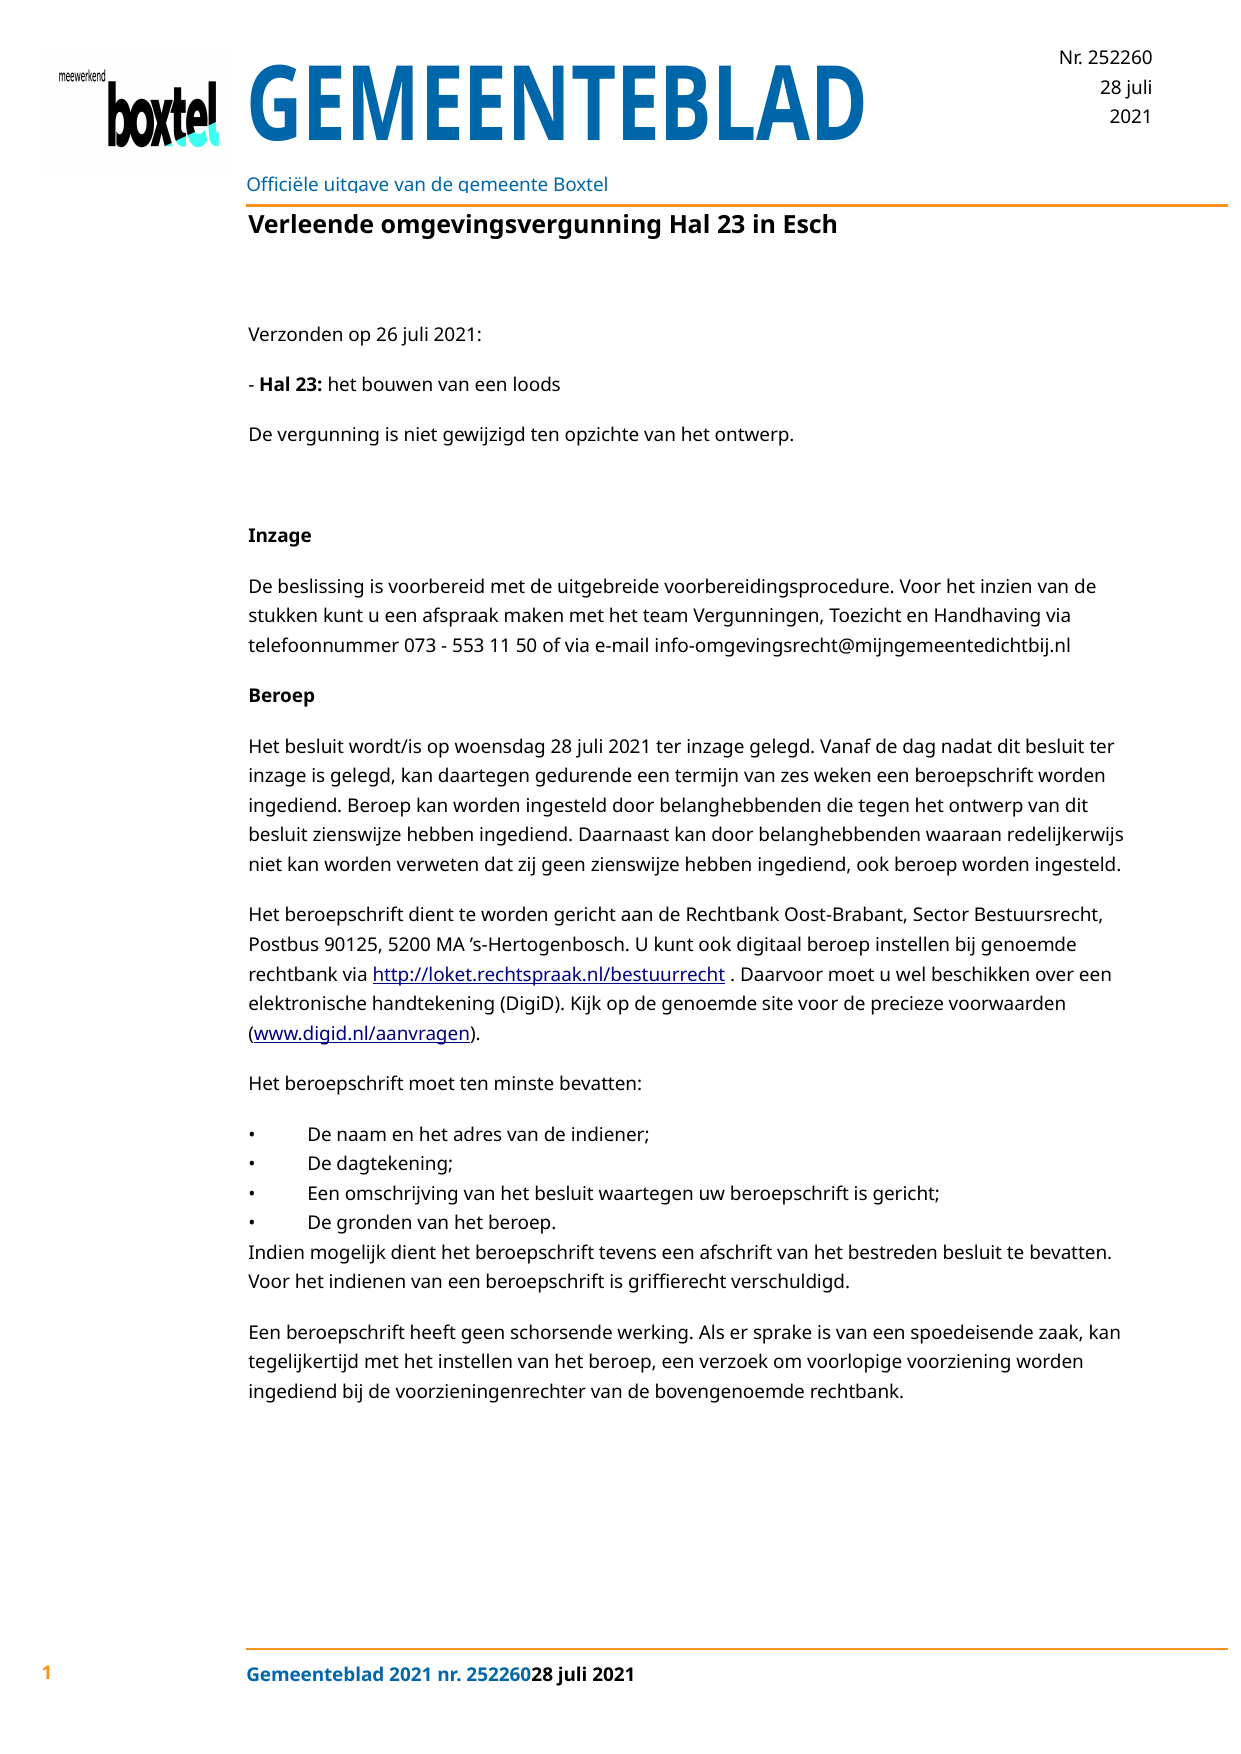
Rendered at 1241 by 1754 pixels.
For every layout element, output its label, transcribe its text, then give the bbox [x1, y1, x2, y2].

text - Hal 23: het bouwen van een loods [248, 371, 1152, 397]
text Het beroepschrift dient te worden gericht aan de Rechtbank Oost-Brabant, Sector Bestuursrecht, Postbus 90125, 5200 MA ’s-Hertogenbosch. U kunt ook digitaal beroep instellen bij genoemde rechtbank via http://loket.rechtspraak.nl/bestuurrecht . Daarvoor moet u wel beschikken over een elektronische handtekening (DigiD). Kijk op de genoemde site voor de precieze voorwaarden (www.digid.nl/aanvragen). [248, 902, 1152, 1046]
list De gronden van het beroep. [248, 1209, 1152, 1235]
text Indien mogelijk dient het beroepschrift tevens een afschrift van het bestreden besluit te bevatten. Voor het indienen van een beroepschrift is griffierecht verschuldigd. [248, 1239, 1152, 1294]
text Verzonden op 26 juli 2021: [248, 321, 1152, 346]
list De dagtekening; [248, 1150, 1152, 1176]
text Een beroepschrift heeft geen schorsende werking. Als er sprake is van een spoedeisende zaak, kan tegelijkertijd met het instellen van het beroep, een verzoek om voorlopige voorziening worden ingediend bij de voorzieningenrechter van de bovengenoemde rechtbank. [248, 1319, 1152, 1404]
list De naam en het adres van de indiener; [248, 1121, 1152, 1146]
picture [41, 47, 231, 172]
text Inzage [248, 522, 1152, 548]
text De beslissing is voorbereid met de uitgebreide voorbereidingsprocedure. Voor het inzien van de stukken kunt u een afspraak maken met het team Vergunningen, Toezicht en Handhaving via telefoonnummer 073 - 553 11 50 of via e-mail info-omgevingsrecht@mijngemeentedichtbij.nl [248, 573, 1152, 658]
text Het beroepschrift moet ten minste bevatten: [248, 1070, 1152, 1096]
text Beroep [248, 682, 1152, 708]
text Het besluit wordt/is op woensdag 28 juli 2021 ter inzage gelegd. Vanaf de dag nadat dit besluit ter inzage is gelegd, kan daartegen gedurende een termijn van zes weken een beroepschrift worden ingediend. Beroep kan worden ingesteld door belanghebbenden die tegen het ontwerp van dit besluit zienswijze hebben ingediend. Daarnaast kan door belanghebbenden waaraan redelijkerwijs niet kan worden verweten dat zij geen zienswijze hebben ingediend, ook beroep worden ingesteld. [248, 733, 1152, 877]
list Een omschrijving van het besluit waartegen uw beroepschrift is gericht; [248, 1180, 1152, 1206]
text Verleende omgevingsvergunning Hal 23 in Esch [248, 207, 1152, 241]
text De vergunning is niet gewijzigd ten opzichte van het ontwerp. [248, 422, 1152, 447]
